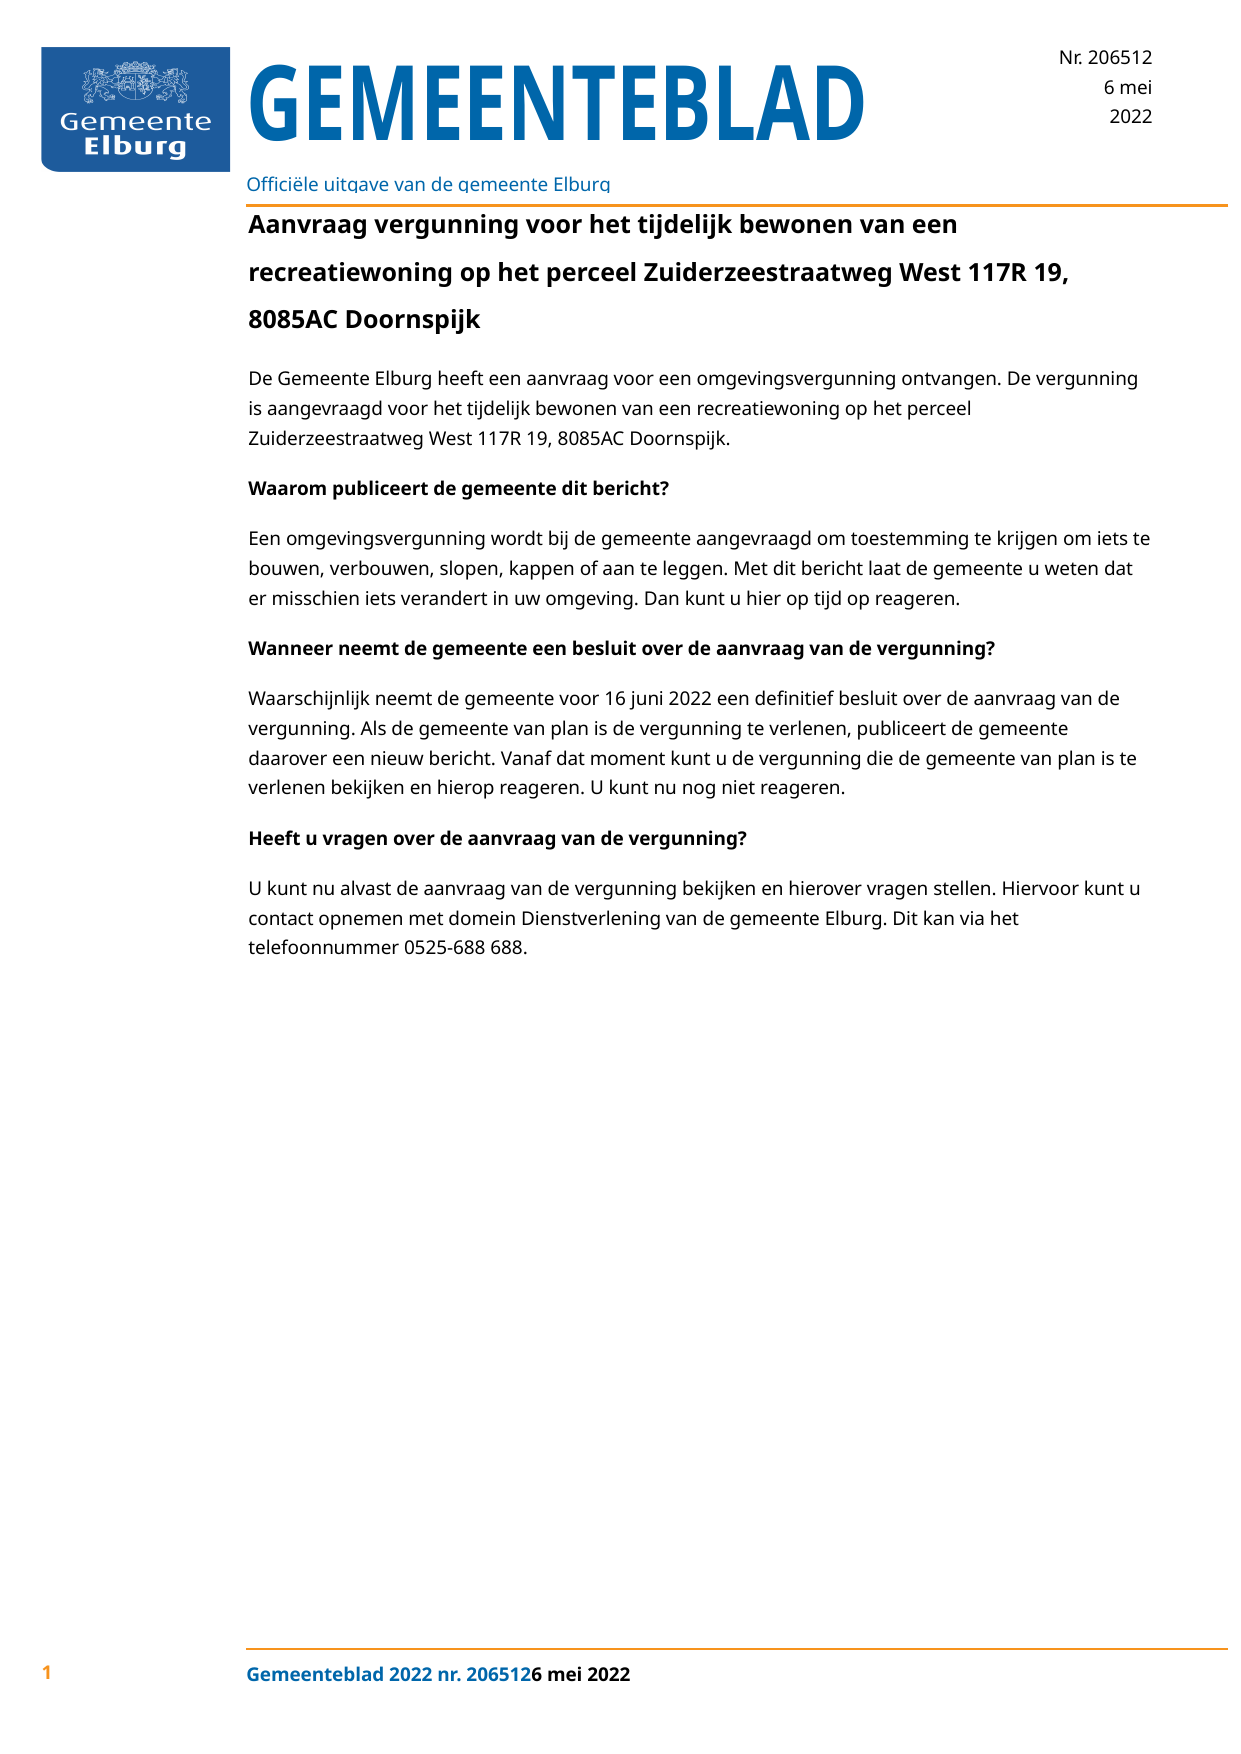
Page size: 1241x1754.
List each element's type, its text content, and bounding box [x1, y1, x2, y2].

text Aanvraag vergunning voor het tijdelijk bewonen van een recreatiewoning op het perceel Zuiderzeestraatweg West 117R 19, 8085AC Doornspijk [248, 207, 1152, 336]
text De Gemeente Elburg heeft een aanvraag voor een omgevingsvergunning ontvangen. De vergunning is aangevraagd voor het tijdelijk bewonen van een recreatiewoning op het perceel Zuiderzeestraatweg West 117R 19, 8085AC Doornspijk. [248, 366, 1152, 450]
text U kunt nu alvast de aanvraag van de vergunning bekijken en hierover vragen stellen. Hiervoor kunt u contact opnemen met domein Dienstverlening van de gemeente Elburg. Dit kan via het telefoonnummer 0525-688 688. [248, 875, 1152, 960]
text Een omgevingsvergunning wordt bij de gemeente aangevraagd om toestemming te krijgen om iets te bouwen, verbouwen, slopen, kappen of aan te leggen. Met dit bericht laat de gemeente u weten dat er misschien iets verandert in uw omgeving. Dan kunt u hier op tijd op reageren. [248, 526, 1152, 610]
text Wanneer neemt de gemeente een besluit over de aanvraag van de vergunning? [248, 635, 1152, 661]
picture [41, 47, 231, 172]
text Waarschijnlijk neemt de gemeente voor 16 juni 2022 een definitief besluit over de aanvraag van de vergunning. Als de gemeente van plan is de vergunning te verlenen, publiceert de gemeente daarover een nieuw bericht. Vanaf dat moment kunt u de vergunning die de gemeente van plan is te verlenen bekijken en hierop reageren. U kunt nu nog niet reageren. [248, 686, 1152, 800]
text Waarom publiceert de gemeente dit bericht? [248, 475, 1152, 501]
text Heeft u vragen over de aanvraag van de vergunning? [248, 825, 1152, 850]
